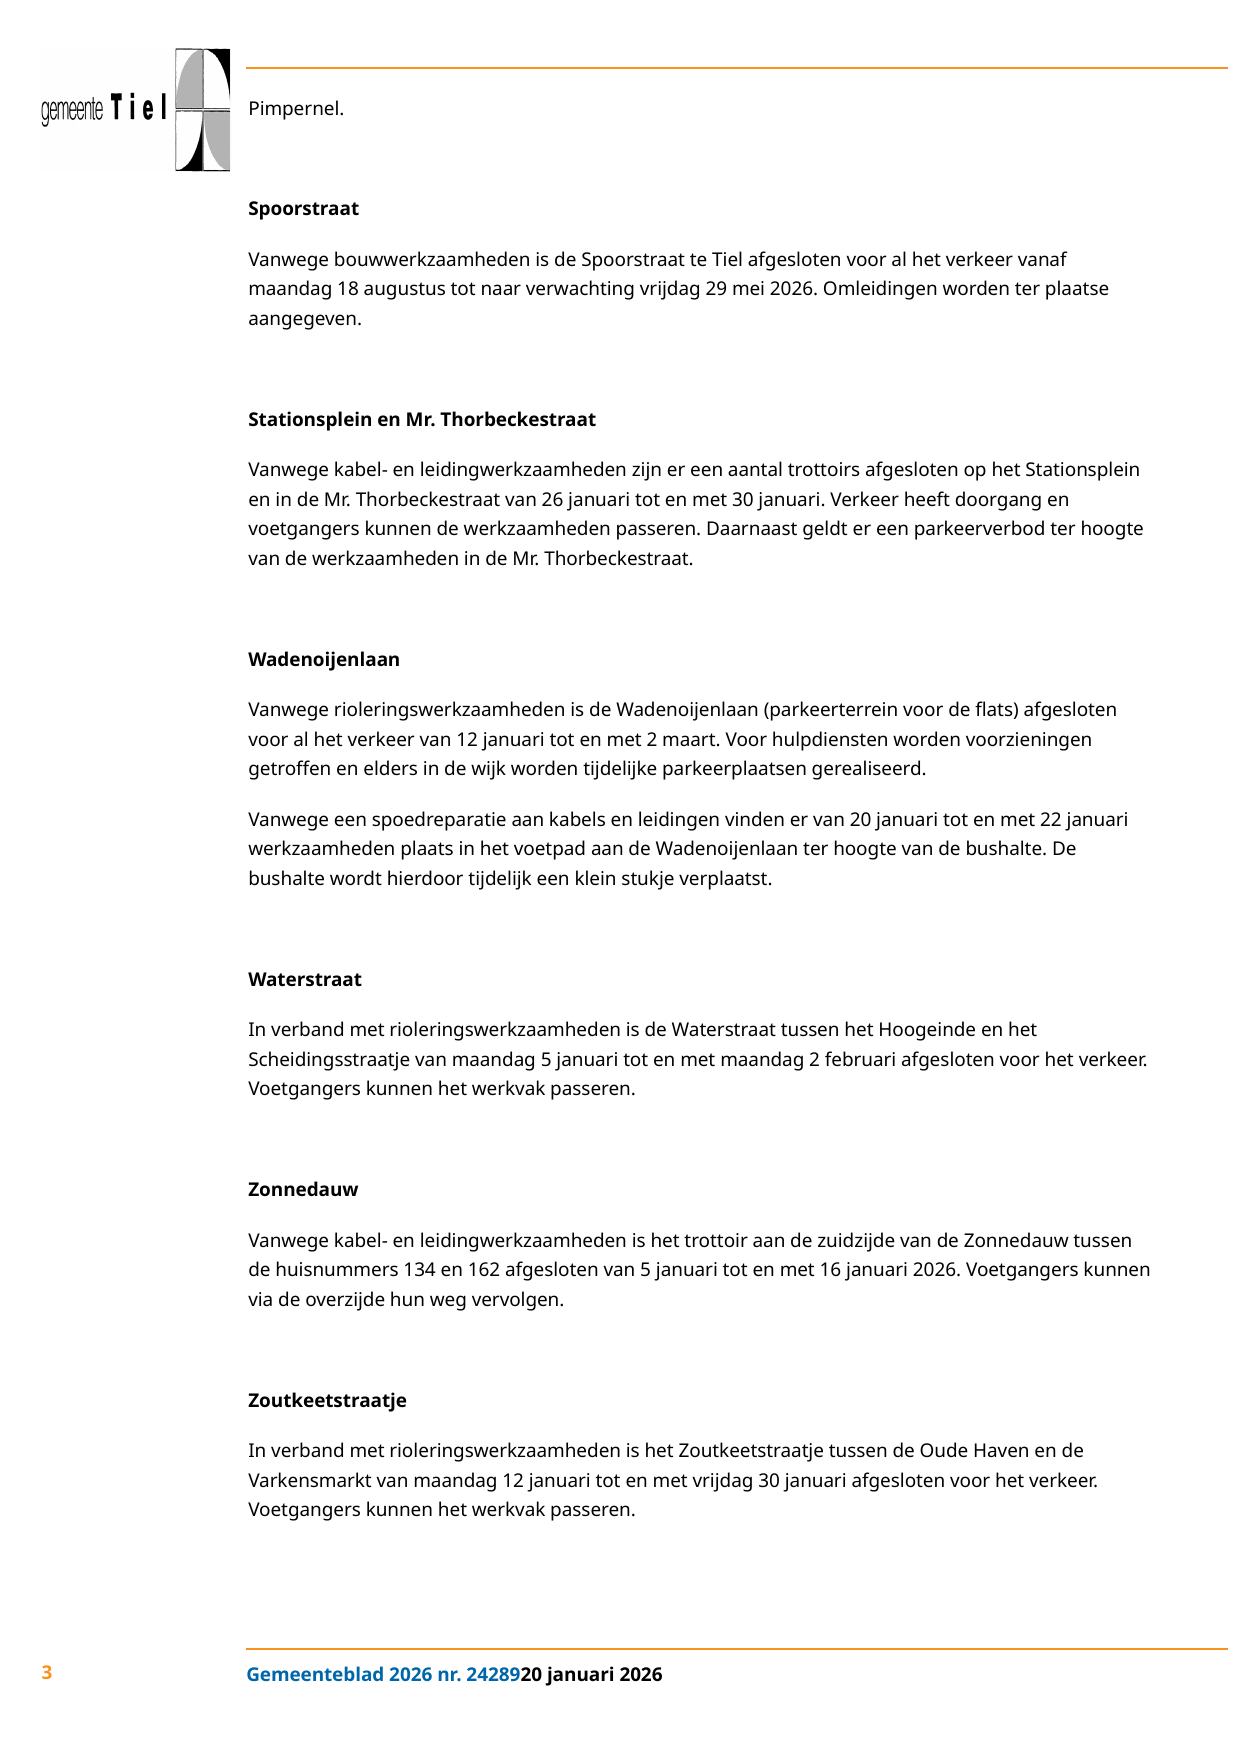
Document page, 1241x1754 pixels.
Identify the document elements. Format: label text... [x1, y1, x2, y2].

text Vanwege rioleringswerkzaamheden is de Wadenoijenlaan (parkeerterrein voor de flats) afgesloten voor al het verkeer van 12 januari tot en met 2 maart. Voor hulpdiensten worden voorzieningen getroffen en elders in de wijk worden tijdelijke parkeerplaatsen gerealiseerd. [248, 696, 1152, 781]
text Waterstraat [248, 966, 1152, 992]
text In verband met rioleringswerkzaamheden is de Waterstraat tussen het Hoogeinde en het Scheidingsstraatje van maandag 5 januari tot en met maandag 2 februari afgesloten voor het verkeer. Voetgangers kunnen het werkvak passeren. [248, 1016, 1152, 1101]
text Vanwege een spoedreparatie aan kabels en leidingen vinden er van 20 januari tot en met 22 januari werkzaamheden plaats in het voetpad aan de Wadenoijenlaan ter hoogte van de bushalte. De bushalte wordt hierdoor tijdelijk een klein stukje verplaatst. [248, 806, 1152, 891]
text Wadenoijenlaan [248, 646, 1152, 672]
text Spoorstraat [248, 196, 1152, 221]
text Vanwege bouwwerkzaamheden is de Spoorstraat te Tiel afgesloten voor al het verkeer vanaf maandag 18 augustus tot naar verwachting vrijdag 29 mei 2026. Omleidingen worden ter plaatse aangegeven. [248, 246, 1152, 331]
text Zonnedauw [248, 1176, 1152, 1202]
picture [41, 47, 231, 172]
text In verband met rioleringswerkzaamheden is het Zoutkeetstraatje tussen de Oude Haven en de Varkensmarkt van maandag 12 januari tot en met vrijdag 30 januari afgesloten voor het verkeer. Voetgangers kunnen het werkvak passeren. [248, 1437, 1152, 1522]
text Vanwege kabel- en leidingwerkzaamheden is het trottoir aan de zuidzijde van de Zonnedauw tussen de huisnummers 134 en 162 afgesloten van 5 januari tot en met 16 januari 2026. Voetgangers kunnen via de overzijde hun weg vervolgen. [248, 1227, 1152, 1312]
text Vanwege kabel- en leidingwerkzaamheden zijn er een aantal trottoirs afgesloten op het Stationsplein en in de Mr. Thorbeckestraat van 26 januari tot en met 30 januari. Verkeer heeft doorgang en voetgangers kunnen de werkzaamheden passeren. Daarnaast geldt er een parkeerverbod ter hoogte van de werkzaamheden in de Mr. Thorbeckestraat. [248, 456, 1152, 571]
text Zoutkeetstraatje [248, 1387, 1152, 1413]
text Pimpernel. [248, 95, 1152, 121]
text Stationsplein en Mr. Thorbeckestraat [248, 406, 1152, 432]
